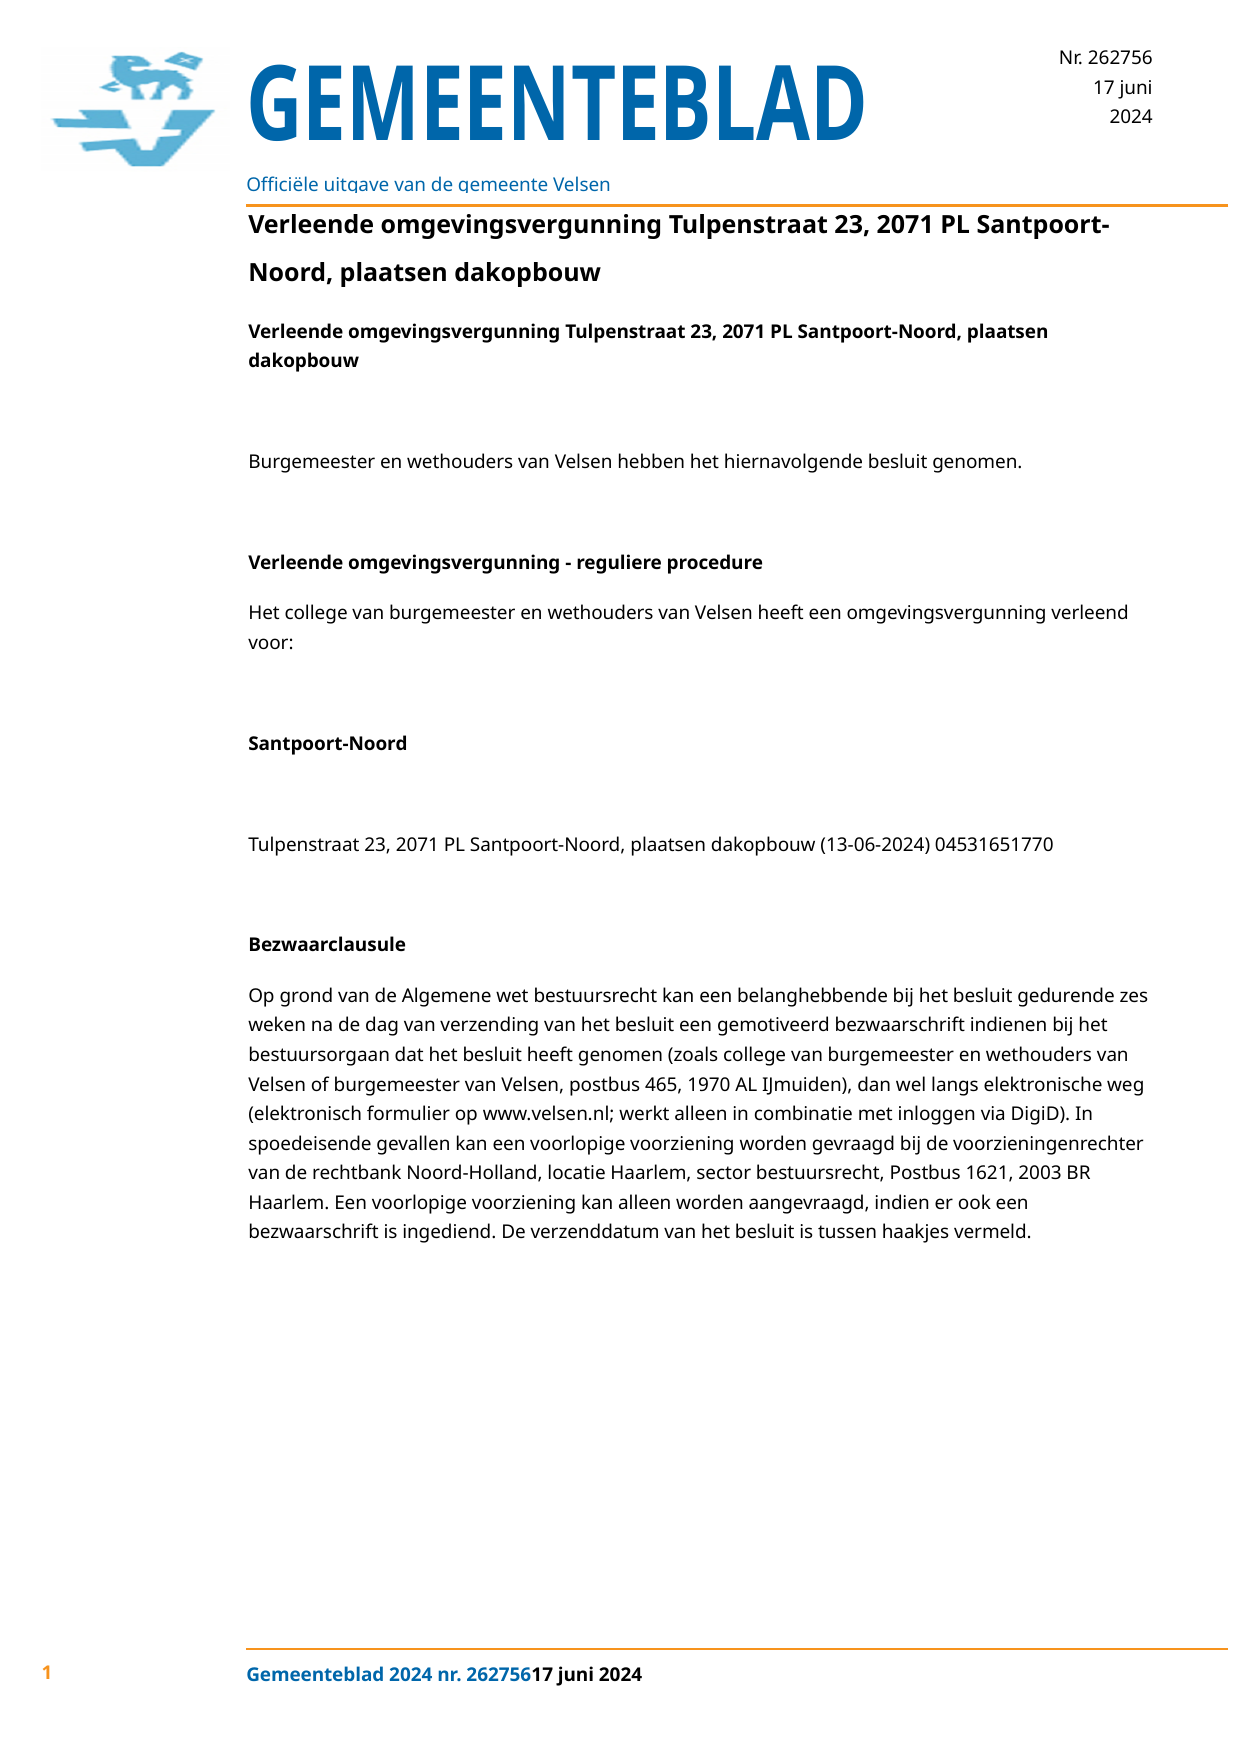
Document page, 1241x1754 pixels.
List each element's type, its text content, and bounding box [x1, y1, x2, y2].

text Bezwaarclausule [248, 932, 1152, 957]
text Burgemeester en wethouders van Velsen hebben het hiernavolgende besluit genomen. [248, 448, 1152, 474]
text Het college van burgemeester en wethouders van Velsen heeft een omgevingsvergunning verleend voor: [248, 599, 1152, 655]
text Op grond van de Algemene wet bestuursrecht kan een belanghebbende bij het besluit gedurende zes weken na de dag van verzending van het besluit een gemotiveerd bezwaarschrift indienen bij het bestuursorgaan dat het besluit heeft genomen (zoals college van burgemeester en wethouders van Velsen of burgemeester van Velsen, postbus 465, 1970 AL IJmuiden), dan wel langs elektronische weg (elektronisch formulier op www.velsen.nl; werkt alleen in combinatie met inloggen via DigiD). In spoedeisende gevallen kan een voorlopige voorziening worden gevraagd bij de voorzieningenrechter van de rechtbank Noord-Holland, locatie Haarlem, sector bestuursrecht, Postbus 1621, 2003 BR Haarlem. Een voorlopige voorziening kan alleen worden aangevraagd, indien er ook een bezwaarschrift is ingediend. De verzenddatum van het besluit is tussen haakjes vermeld. [248, 982, 1152, 1244]
text Verleende omgevingsvergunning Tulpenstraat 23, 2071 PL Santpoort-Noord, plaatsen dakopbouw [248, 207, 1152, 288]
text Verleende omgevingsvergunning Tulpenstraat 23, 2071 PL Santpoort-Noord, plaatsen dakopbouw [248, 318, 1152, 373]
text Tulpenstraat 23, 2071 PL Santpoort-Noord, plaatsen dakopbouw (13-06-2024) 04531651770 [248, 831, 1152, 857]
text Santpoort-Noord [248, 730, 1152, 756]
text Verleende omgevingsvergunning - reguliere procedure [248, 549, 1152, 575]
picture [41, 47, 231, 172]
